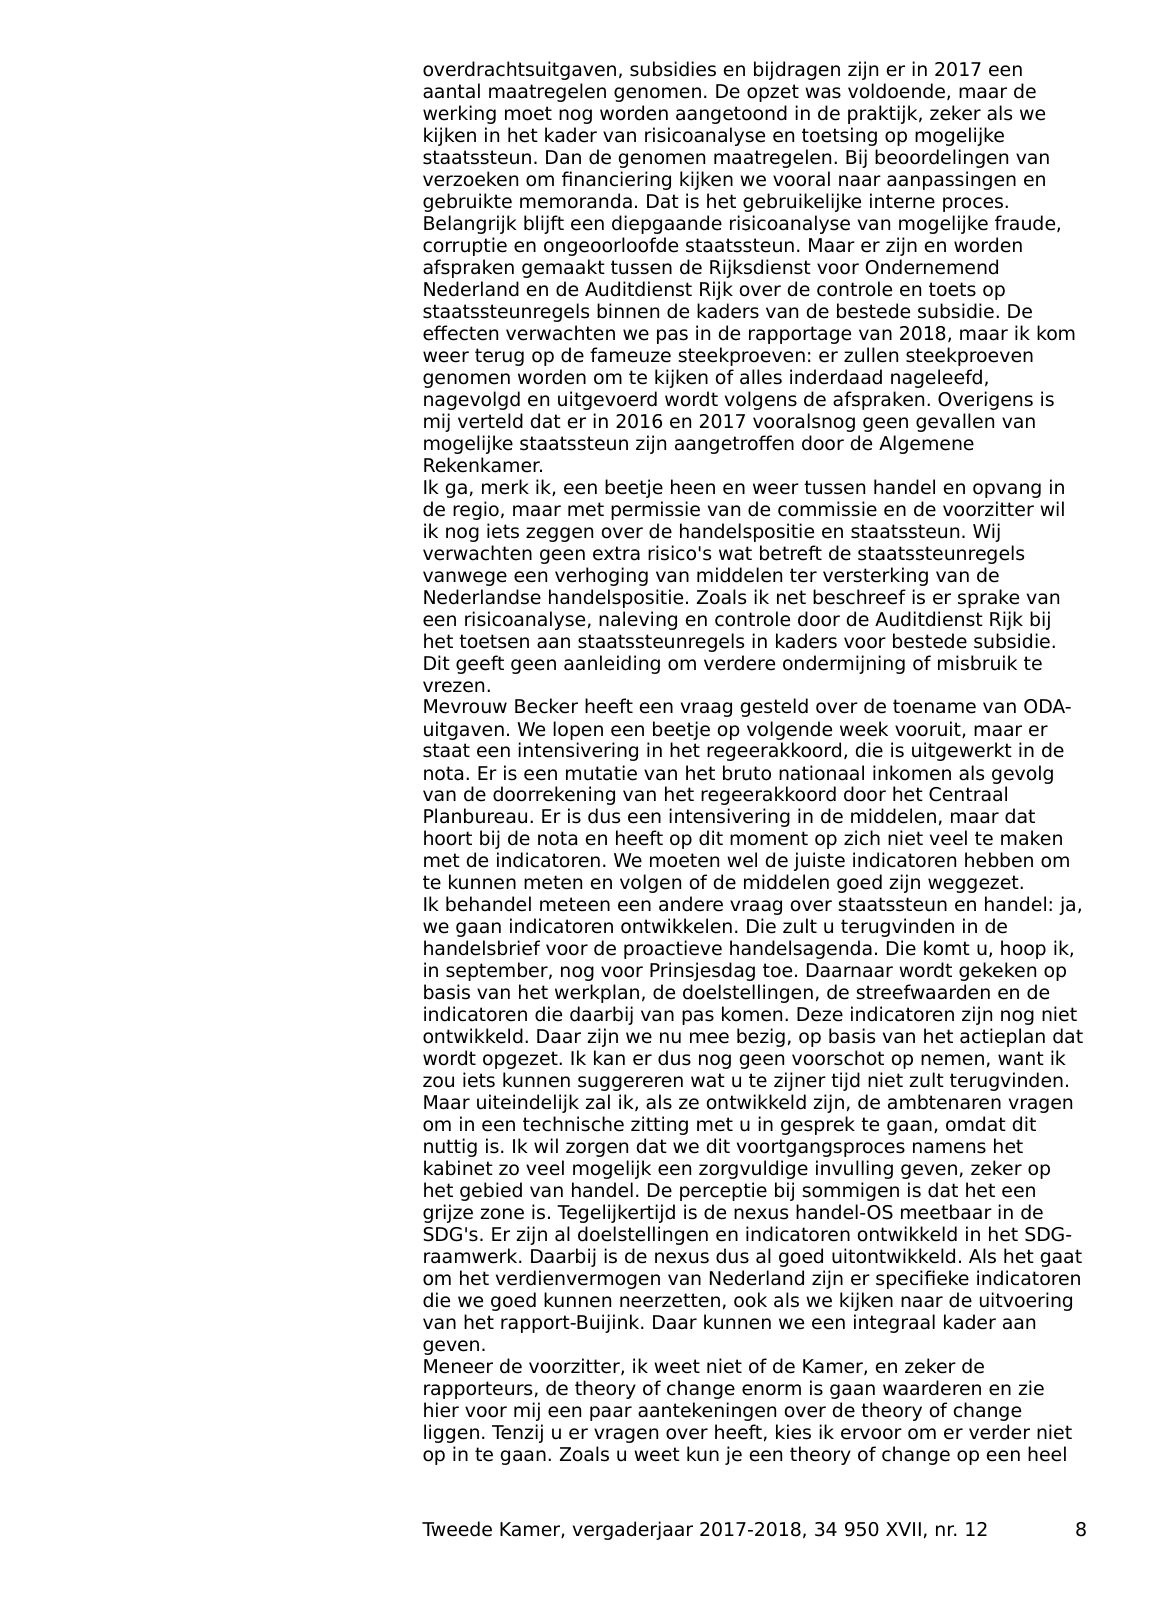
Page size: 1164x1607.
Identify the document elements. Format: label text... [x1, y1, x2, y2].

text Mevrouw Becker heeft een vraag gesteld over de toename van ODA-uitgaven. We lopen een beetje op volgende week vooruit, maar er staat een intensivering in het regeerakkoord, die is uitgewerkt in de nota. Er is een mutatie van het bruto nationaal inkomen als gevolg van de doorrekening van het regeerakkoord door het Centraal Planbureau. Er is dus een intensivering in de middelen, maar dat hoort bij de nota en heeft op dit moment op zich niet veel te maken met de indicatoren. We moeten wel de juiste indicatoren hebben om te kunnen meten en volgen of de middelen goed zijn weggezet. [422, 696, 1087, 894]
text Ik ga, merk ik, een beetje heen en weer tussen handel en opvang in de regio, maar met permissie van de commissie en de voorzitter wil ik nog iets zeggen over de handelspositie en staatssteun. Wij verwachten geen extra risico's wat betreft de staatssteunregels vanwege een verhoging van middelen ter versterking van de Nederlandse handelspositie. Zoals ik net beschreef is er sprake van een risicoanalyse, naleving en controle door de Auditdienst Rijk bij het toetsen aan staatssteunregels in kaders voor bestede subsidie. Dit geeft geen aanleiding om verdere ondermijning of misbruik te vrezen. [422, 477, 1087, 696]
text Meneer de voorzitter, ik weet niet of de Kamer, en zeker de rapporteurs, de theory of change enorm is gaan waarderen en zie hier voor mij een paar aantekeningen over de theory of change liggen. Tenzij u er vragen over heeft, kies ik ervoor om er verder niet op in te gaan. Zoals u weet kun je een theory of change op een heel [422, 1356, 1087, 1466]
text overdrachtsuitgaven, subsidies en bijdragen zijn er in 2017 een aantal maatregelen genomen. De opzet was voldoende, maar de werking moet nog worden aangetoond in de praktijk, zeker als we kijken in het kader van risicoanalyse en toetsing op mogelijke staatssteun. Dan de genomen maatregelen. Bij beoordelingen van verzoeken om financiering kijken we vooral naar aanpassingen en gebruikte memoranda. Dat is het gebruikelijke interne proces. Belangrijk blijft een diepgaande risicoanalyse van mogelijke fraude, corruptie en ongeoorloofde staatssteun. Maar er zijn en worden afspraken gemaakt tussen de Rijksdienst voor Ondernemend Nederland en de Auditdienst Rijk over de controle en toets op staatssteunregels binnen de kaders van de bestede subsidie. De effecten verwachten we pas in de rapportage van 2018, maar ik kom weer terug op de fameuze steekproeven: er zullen steekproeven genomen worden om te kijken of alles inderdaad nageleefd, nagevolgd en uitgevoerd wordt volgens de afspraken. Overigens is mij verteld dat er in 2016 en 2017 vooralsnog geen gevallen van mogelijke staatssteun zijn aangetroffen door de Algemene Rekenkamer. [422, 59, 1087, 477]
text Ik behandel meteen een andere vraag over staatssteun en handel: ja, we gaan indicatoren ontwikkelen. Die zult u terugvinden in de handelsbrief voor de proactieve handelsagenda. Die komt u, hoop ik, in september, nog voor Prinsjesdag toe. Daarnaar wordt gekeken op basis van het werkplan, de doelstellingen, de streefwaarden en de indicatoren die daarbij van pas komen. Deze indicatoren zijn nog niet ontwikkeld. Daar zijn we nu mee bezig, op basis van het actieplan dat wordt opgezet. Ik kan er dus nog geen voorschot op nemen, want ik zou iets kunnen suggereren wat u te zijner tijd niet zult terugvinden. Maar uiteindelijk zal ik, als ze ontwikkeld zijn, de ambtenaren vragen om in een technische zitting met u in gesprek te gaan, omdat dit nuttig is. Ik wil zorgen dat we dit voortgangsproces namens het kabinet zo veel mogelijk een zorgvuldige invulling geven, zeker op het gebied van handel. De perceptie bij sommigen is dat het een grijze zone is. Tegelijkertijd is de nexus handel-OS meetbaar in de SDG's. Er zijn al doelstellingen en indicatoren ontwikkeld in het SDG-raamwerk. Daarbij is de nexus dus al goed uitontwikkeld. Als het gaat om het verdienvermogen van Nederland zijn er specifieke indicatoren die we goed kunnen neerzetten, ook als we kijken naar de uitvoering van het rapport-Buijink. Daar kunnen we een integraal kader aan geven. [422, 894, 1087, 1356]
